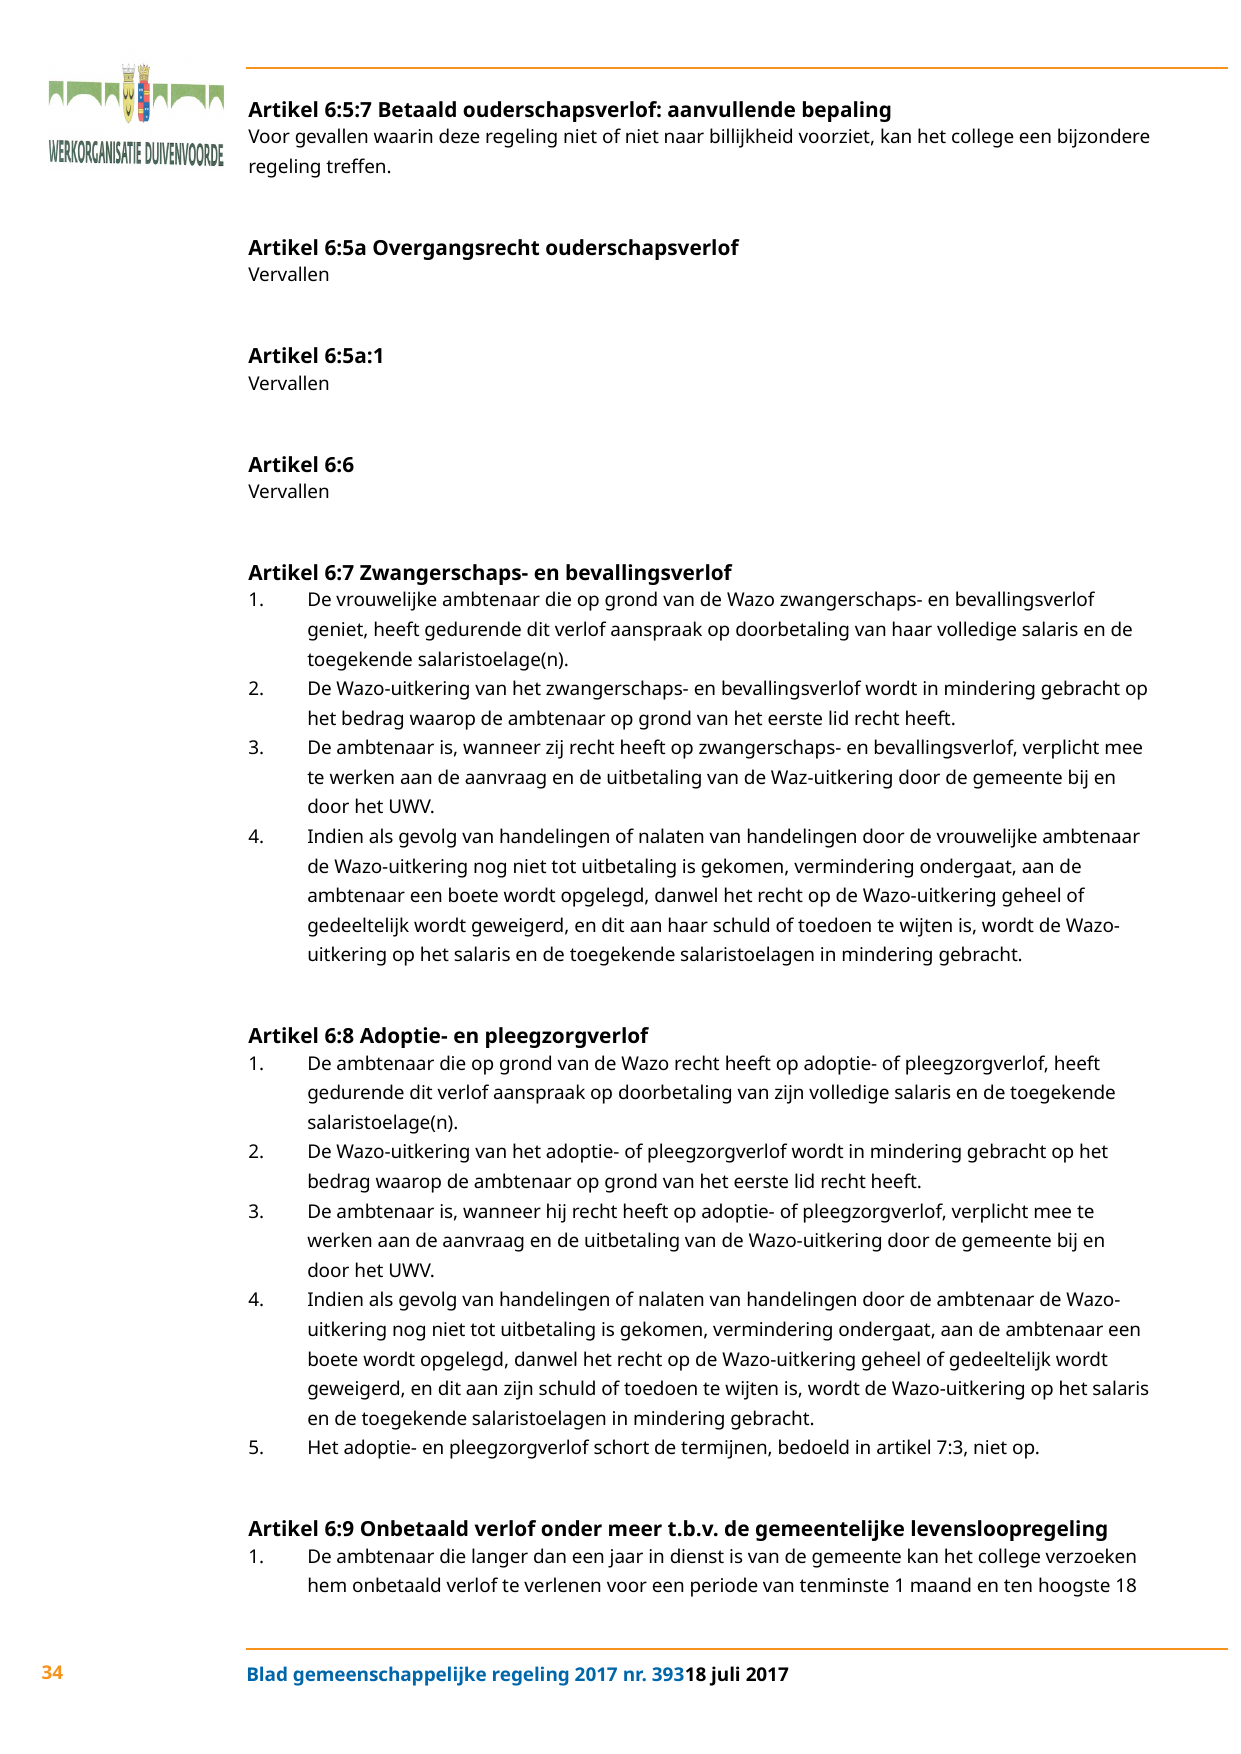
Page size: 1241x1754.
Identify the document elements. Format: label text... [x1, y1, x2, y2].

text Artikel 6:5a:1 [248, 341, 1152, 370]
text Vervallen [248, 261, 1152, 287]
text Artikel 6:5a Overgangsrecht ouderschapsverlof [248, 233, 1152, 261]
list De ambtenaar die langer dan een jaar in dienst is van de gemeente kan het college verzoeken hem onbetaald verlof te verlenen voor een periode van tenminste 1 maand en ten hoogste 18 [248, 1543, 1152, 1598]
list De ambtenaar is, wanneer zij recht heeft op zwangerschaps- en bevallingsverlof, verplicht mee te werken aan de aanvraag en de uitbetaling van de Waz-uitkering door de gemeente bij en door het UWV. [248, 734, 1152, 819]
list Indien als gevolg van handelingen of nalaten van handelingen door de ambtenaar de Wazo-uitkering nog niet tot uitbetaling is gekomen, vermindering ondergaat, aan de ambtenaar een boete wordt opgelegd, danwel het recht op de Wazo-uitkering geheel of gedeeltelijk wordt geweigerd, en dit aan zijn schuld of toedoen te wijten is, wordt de Wazo-uitkering op het salaris en de toegekende salaristoelagen in mindering gebracht. [248, 1287, 1152, 1431]
list De vrouwelijke ambtenaar die op grond van de Wazo zwangerschaps- en bevallingsverlof geniet, heeft gedurende dit verlof aanspraak op doorbetaling van haar volledige salaris en de toegekende salaristoelage(n). [248, 587, 1152, 671]
list De ambtenaar die op grond van de Wazo recht heeft op adoptie- of pleegzorgverlof, heeft gedurende dit verlof aanspraak op doorbetaling van zijn volledige salaris en de toegekende salaristoelage(n). [248, 1050, 1152, 1135]
text Voor gevallen waarin deze regeling niet of niet naar billijkheid voorziet, kan het college een bijzondere regeling treffen. [248, 123, 1152, 178]
list De Wazo-uitkering van het zwangerschaps- en bevallingsverlof wordt in mindering gebracht op het bedrag waarop de ambtenaar op grond van het eerste lid recht heeft. [248, 675, 1152, 731]
text Vervallen [248, 370, 1152, 395]
picture [41, 47, 231, 172]
text Artikel 6:8 Adoptie- en pleegzorgverlof [248, 1022, 1152, 1050]
text Artikel 6:5:7 Betaald ouderschapsverlof: aanvullende bepaling [248, 95, 1152, 123]
list De ambtenaar is, wanneer hij recht heeft op adoptie- of pleegzorgverlof, verplicht mee te werken aan de aanvraag en de uitbetaling van de Wazo-uitkering door de gemeente bij en door het UWV. [248, 1198, 1152, 1283]
text Vervallen [248, 478, 1152, 504]
text Artikel 6:7 Zwangerschaps- en bevallingsverlof [248, 558, 1152, 587]
text Artikel 6:9 Onbetaald verlof onder meer t.b.v. de gemeentelijke levensloopregeling [248, 1514, 1152, 1543]
list Het adoptie- en pleegzorgverlof schort de termijnen, bedoeld in artikel 7:3, niet op. [248, 1434, 1152, 1460]
list De Wazo-uitkering van het adoptie- of pleegzorgverlof wordt in mindering gebracht op het bedrag waarop de ambtenaar op grond van het eerste lid recht heeft. [248, 1139, 1152, 1194]
text Artikel 6:6 [248, 450, 1152, 478]
list Indien als gevolg van handelingen of nalaten van handelingen door de vrouwelijke ambtenaar de Wazo-uitkering nog niet tot uitbetaling is gekomen, vermindering ondergaat, aan de ambtenaar een boete wordt opgelegd, danwel het recht op de Wazo-uitkering geheel of gedeeltelijk wordt geweigerd, en dit aan haar schuld of toedoen te wijten is, wordt de Wazo-uitkering op het salaris en de toegekende salaristoelagen in mindering gebracht. [248, 823, 1152, 967]
